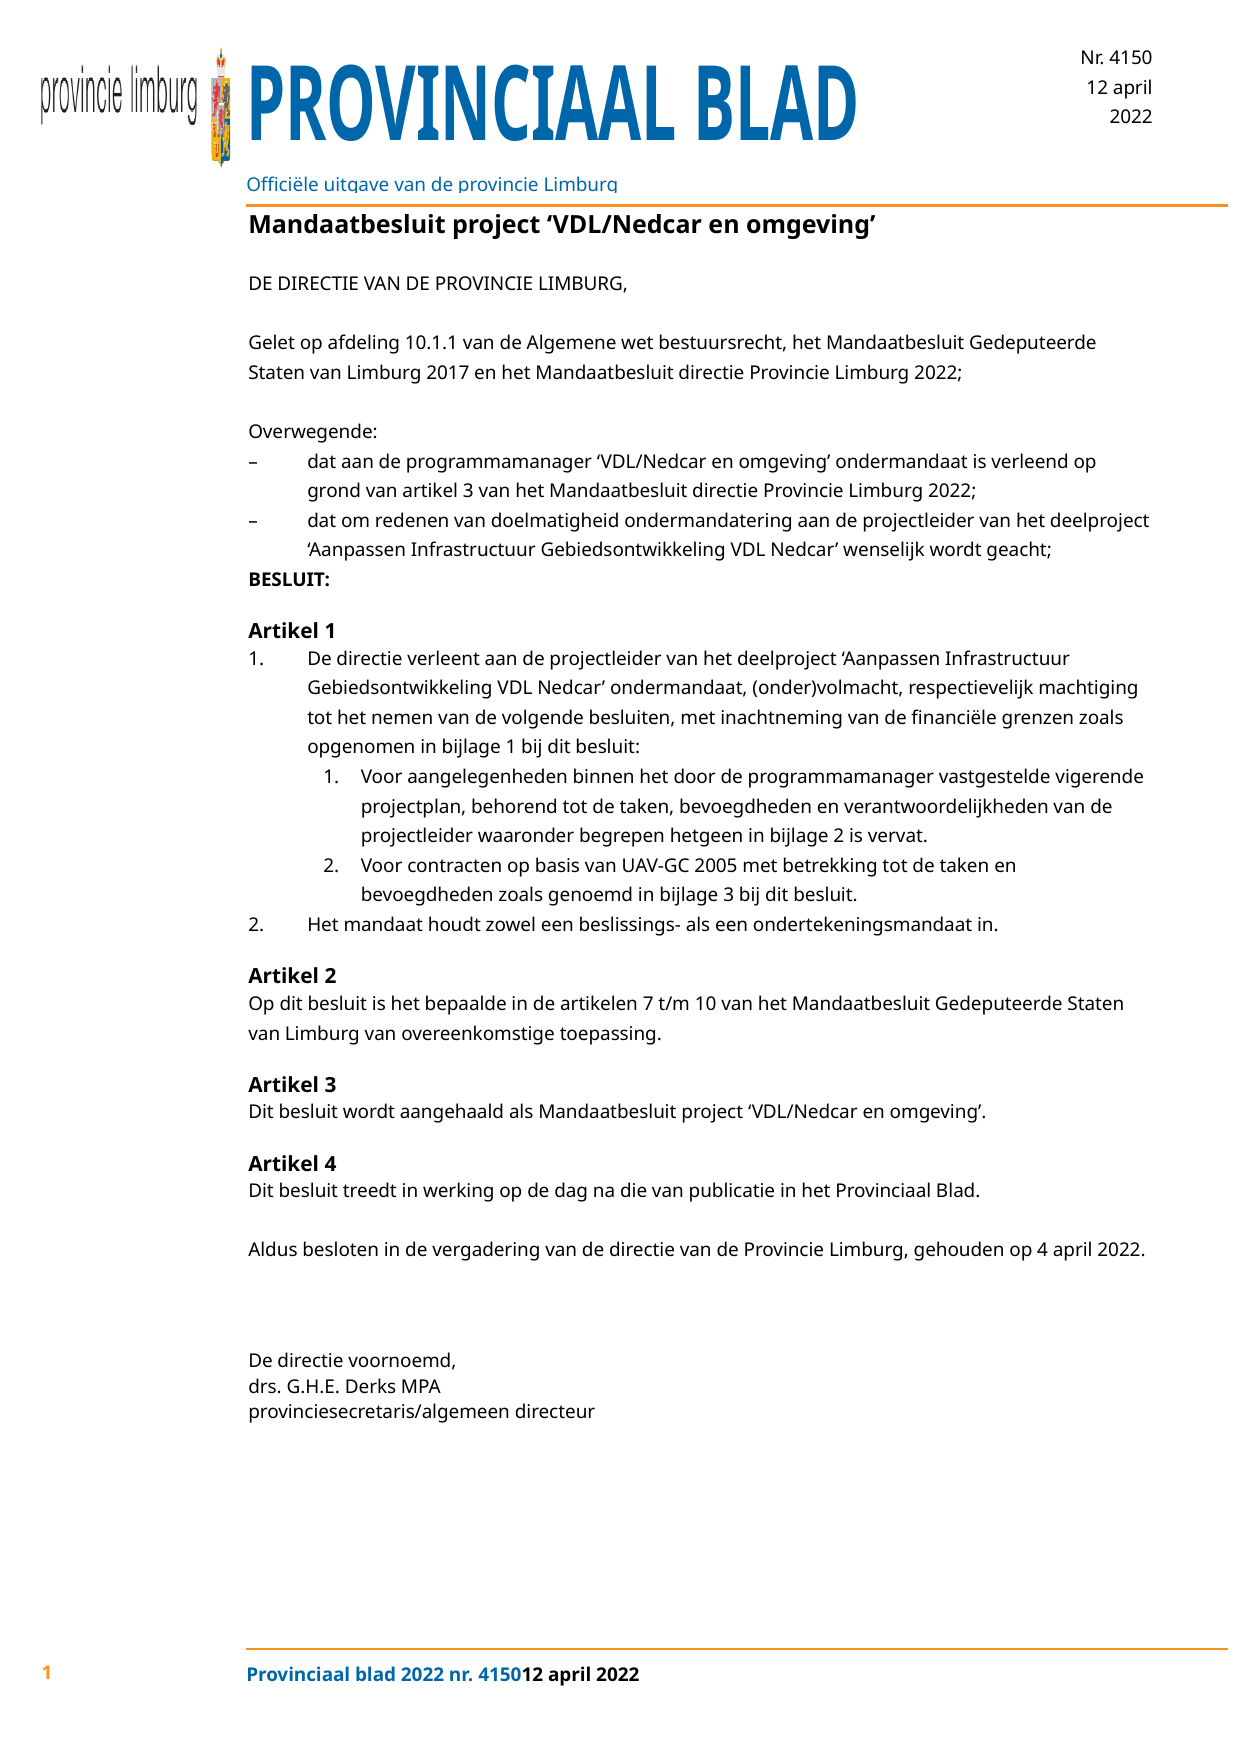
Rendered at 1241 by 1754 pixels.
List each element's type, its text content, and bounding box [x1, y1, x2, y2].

text Dit besluit treedt in werking op de dag na die van publicatie in het Provinciaal Blad. [248, 1177, 1152, 1203]
text Artikel 2 [248, 962, 1152, 990]
text Aldus besloten in de vergadering van de directie van de Provincie Limburg, gehouden op 4 april 2022. [248, 1237, 1152, 1262]
text drs. G.H.E. Derks MPA [248, 1373, 1152, 1399]
text Gelet op afdeling 10.1.1 van de Algemene wet bestuursrecht, het Mandaatbesluit Gedeputeerde Staten van Limburg 2017 en het Mandaatbesluit directie Provincie Limburg 2022; [248, 329, 1152, 385]
picture [41, 47, 231, 172]
text provinciesecretaris/algemeen directeur [248, 1399, 1152, 1424]
list dat om redenen van doelmatigheid ondermandatering aan de projectleider van het deelproject ‘Aanpassen Infrastructuur Gebiedsontwikkeling VDL Nedcar’ wenselijk wordt geacht; [248, 507, 1152, 562]
text De directie voornoemd, [248, 1347, 1152, 1373]
list Voor aangelegenheden binnen het door de programmamanager vastgestelde vigerende projectplan, behorend tot de taken, bevoegdheden en verantwoordelijkheden van de projectleider waaronder begrepen hetgeen in bijlage 2 is vervat. [323, 763, 1152, 848]
list Voor contracten op basis van UAV-GC 2005 met betrekking tot de taken en bevoegdheden zoals genoemd in bijlage 3 bij dit besluit. [323, 852, 1152, 907]
text Mandaatbesluit project ‘VDL/Nedcar en omgeving’ [248, 207, 1152, 241]
text Artikel 4 [248, 1149, 1152, 1177]
list dat aan de programmamanager ‘VDL/Nedcar en omgeving’ ondermandaat is verleend op grond van artikel 3 van het Mandaatbesluit directie Provincie Limburg 2022; [248, 448, 1152, 503]
text Artikel 1 [248, 617, 1152, 645]
text Artikel 3 [248, 1070, 1152, 1098]
text Overwegende: [248, 418, 1152, 444]
text DE DIRECTIE VAN DE PROVINCIE LIMBURG, [248, 270, 1152, 296]
text Op dit besluit is het bepaalde in de artikelen 7 t/m 10 van het Mandaatbesluit Gedeputeerde Staten van Limburg van overeenkomstige toepassing. [248, 990, 1152, 1045]
list Het mandaat houdt zowel een beslissings- als een ondertekeningsmandaat in. [248, 911, 1152, 937]
text BESLUIT: [248, 566, 1152, 592]
text Dit besluit wordt aangehaald als Mandaatbesluit project ‘VDL/Nedcar en omgeving’. [248, 1098, 1152, 1124]
list De directie verleent aan de projectleider van het deelproject ‘Aanpassen Infrastructuur Gebiedsontwikkeling VDL Nedcar’ ondermandaat, (onder)volmacht, respectievelijk machtiging tot het nemen van de volgende besluiten, met inachtneming van de financiële grenzen zoals opgenomen in bijlage 1 bij dit besluit: [248, 645, 1152, 759]
